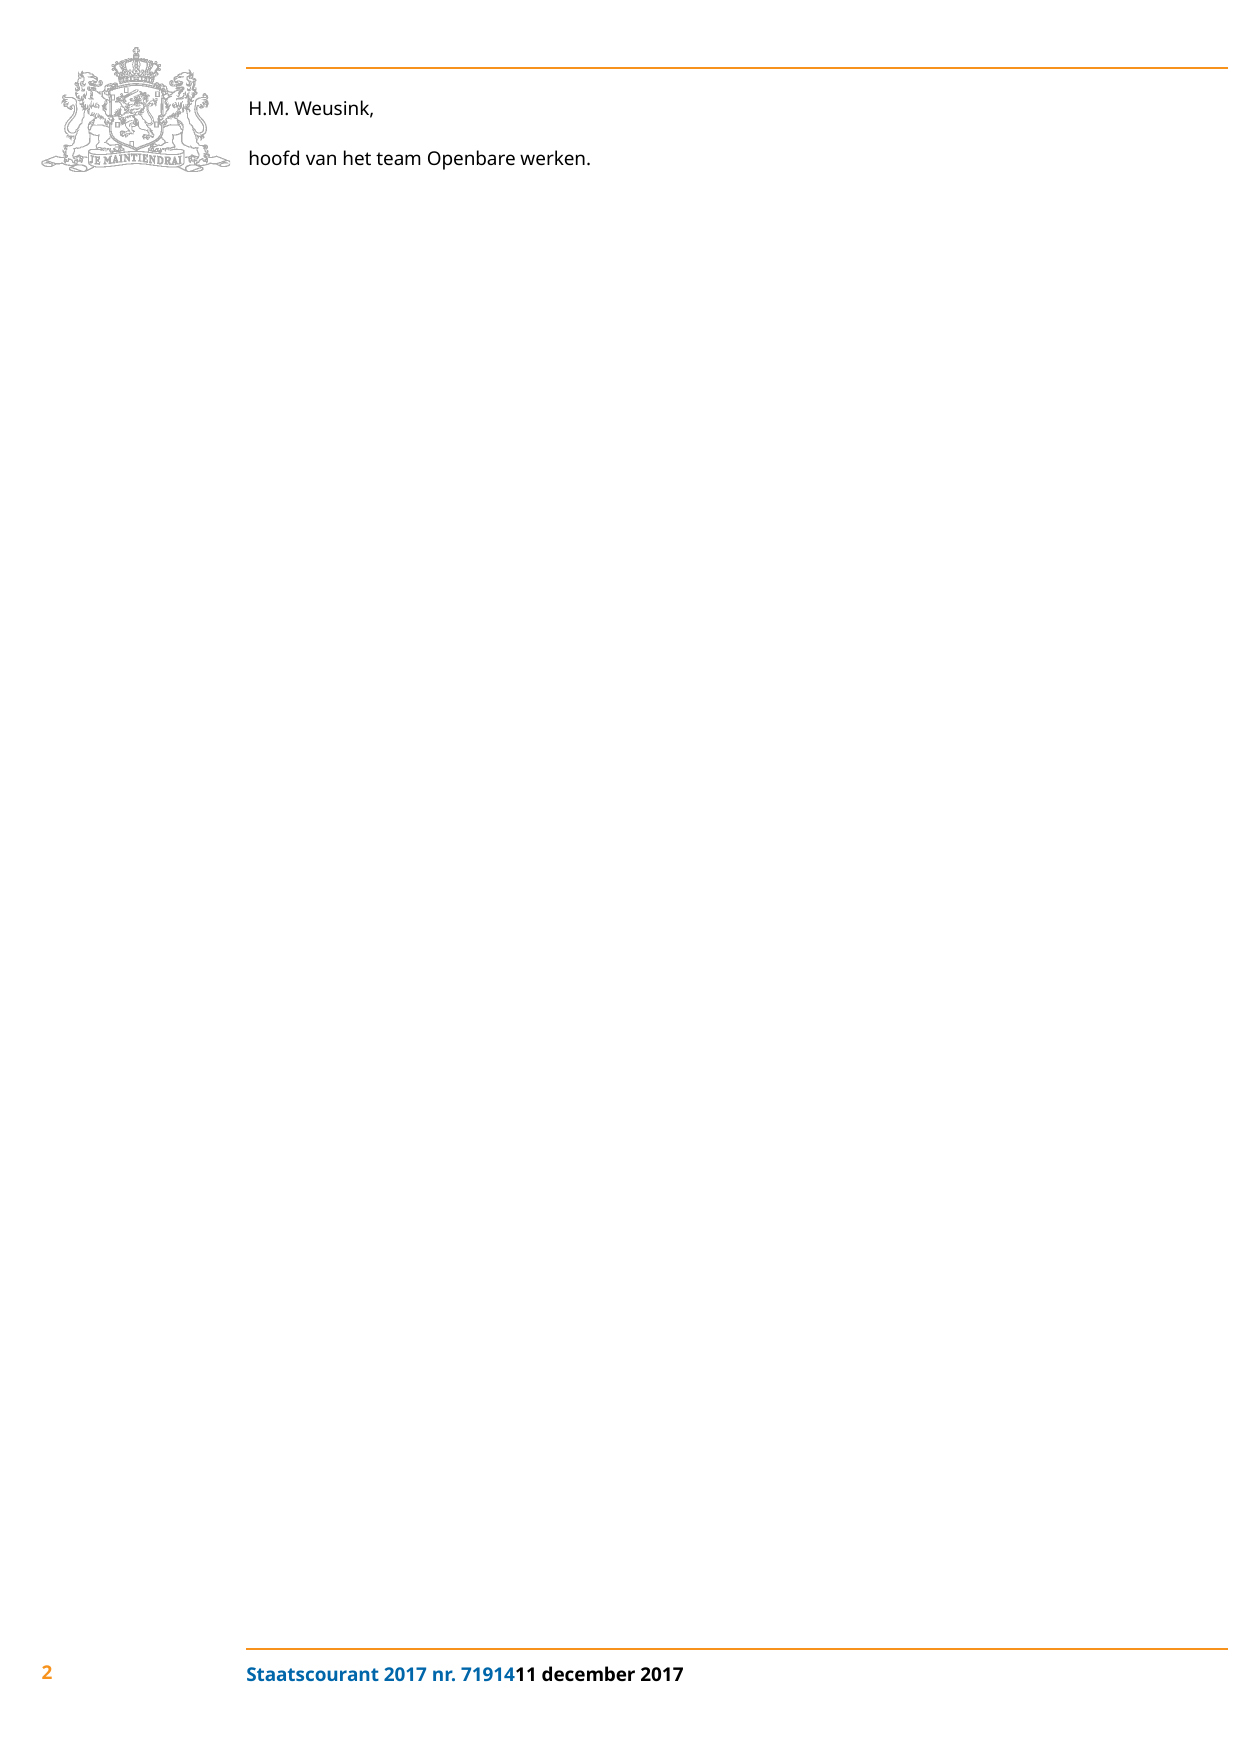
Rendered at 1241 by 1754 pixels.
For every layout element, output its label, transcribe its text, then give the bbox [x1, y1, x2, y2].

text H.M. Weusink, [248, 95, 1152, 121]
text hoofd van het team Openbare werken. [248, 145, 1152, 171]
picture [41, 47, 231, 172]
